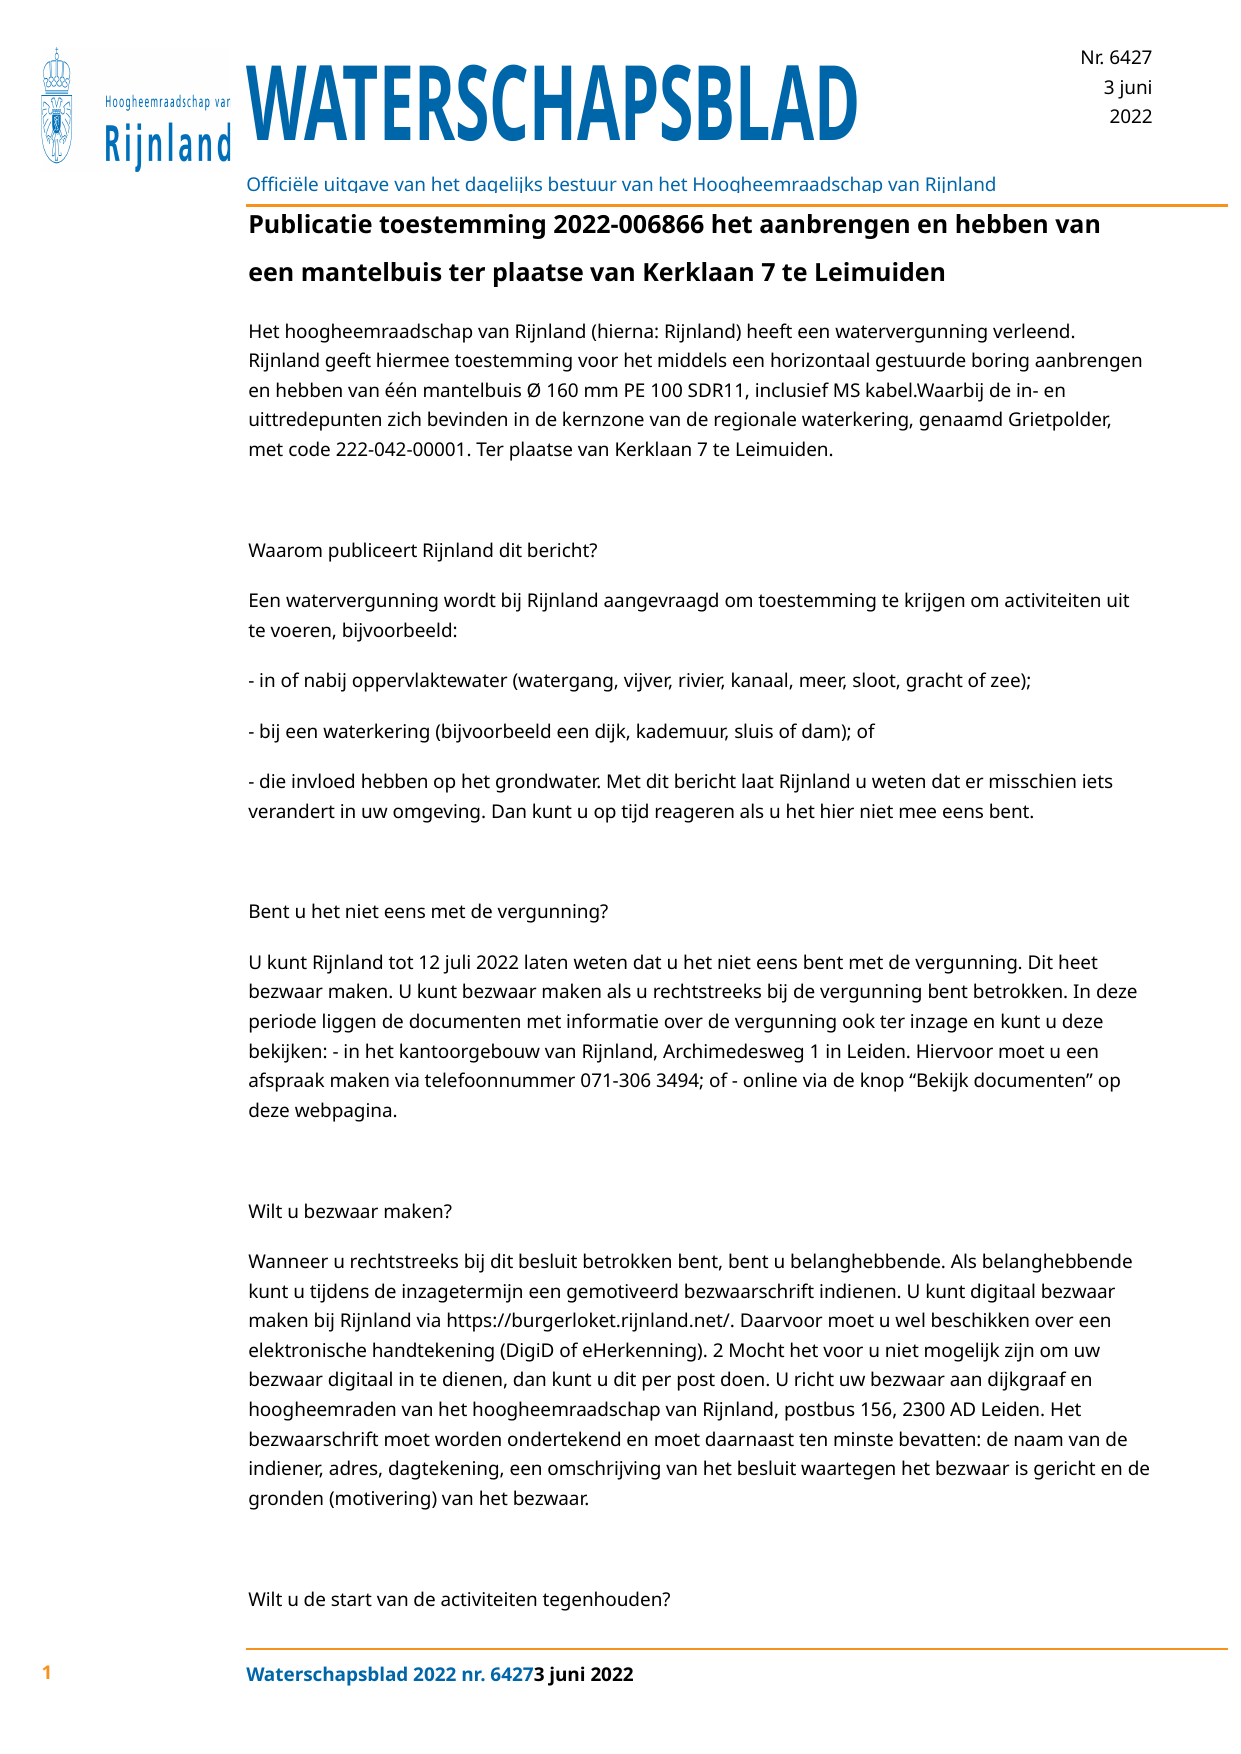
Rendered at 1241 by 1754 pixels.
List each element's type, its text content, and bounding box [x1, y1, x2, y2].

text Een watervergunning wordt bij Rijnland aangevraagd om toestemming te krijgen om activiteiten uit te voeren, bijvoorbeeld: [248, 587, 1152, 643]
text Wanneer u rechtstreeks bij dit besluit betrokken bent, bent u belanghebbende. Als belanghebbende kunt u tijdens de inzagetermijn een gemotiveerd bezwaarschrift indienen. U kunt digitaal bezwaar maken bij Rijnland via https://burgerloket.rijnland.net/. Daarvoor moet u wel beschikken over een elektronische handtekening (DigiD of eHerkenning). 2 Mocht het voor u niet mogelijk zijn om uw bezwaar digitaal in te dienen, dan kunt u dit per post doen. U richt uw bezwaar aan dijkgraaf en hoogheemraden van het hoogheemraadschap van Rijnland, postbus 156, 2300 AD Leiden. Het bezwaarschrift moet worden ondertekend en moet daarnaast ten minste bevatten: de naam van de indiener, adres, dagtekening, een omschrijving van het besluit waartegen het bezwaar is gericht en de gronden (motivering) van het bezwaar. [248, 1248, 1152, 1511]
text Wilt u bezwaar maken? [248, 1198, 1152, 1224]
text Wilt u de start van de activiteiten tegenhouden? [248, 1586, 1152, 1612]
text U kunt Rijnland tot 12 juli 2022 laten weten dat u het niet eens bent met de vergunning. Dit heet bezwaar maken. U kunt bezwaar maken als u rechtstreeks bij de vergunning bent betrokken. In deze periode liggen de documenten met informatie over de vergunning ook ter inzage en kunt u deze bekijken: - in het kantoorgebouw van Rijnland, Archimedesweg 1 in Leiden. Hiervoor moet u een afspraak maken via telefoonnummer 071-306 3494; of - online via de knop “Bekijk documenten” op deze webpagina. [248, 949, 1152, 1123]
text Bent u het niet eens met de vergunning? [248, 899, 1152, 924]
picture [41, 47, 231, 172]
text Waarom publiceert Rijnland dit bericht? [248, 537, 1152, 563]
text - bij een waterkering (bijvoorbeeld een dijk, kademuur, sluis of dam); of [248, 718, 1152, 744]
text Het hoogheemraadschap van Rijnland (hierna: Rijnland) heeft een watervergunning verleend. Rijnland geeft hiermee toestemming voor het middels een horizontaal gestuurde boring aanbrengen en hebben van één mantelbuis Ø 160 mm PE 100 SDR11, inclusief MS kabel.Waarbij de in- en uittredepunten zich bevinden in de kernzone van de regionale waterkering, genaamd Grietpolder, met code 222-042-00001. Ter plaatse van Kerklaan 7 te Leimuiden. [248, 318, 1152, 462]
text Publicatie toestemming 2022-006866 het aanbrengen en hebben van een mantelbuis ter plaatse van Kerklaan 7 te Leimuiden [248, 207, 1152, 288]
text - in of nabij oppervlaktewater (watergang, vijver, rivier, kanaal, meer, sloot, gracht of zee); [248, 667, 1152, 693]
text - die invloed hebben op het grondwater. Met dit bericht laat Rijnland u weten dat er misschien iets verandert in uw omgeving. Dan kunt u op tijd reageren als u het hier niet mee eens bent. [248, 768, 1152, 824]
